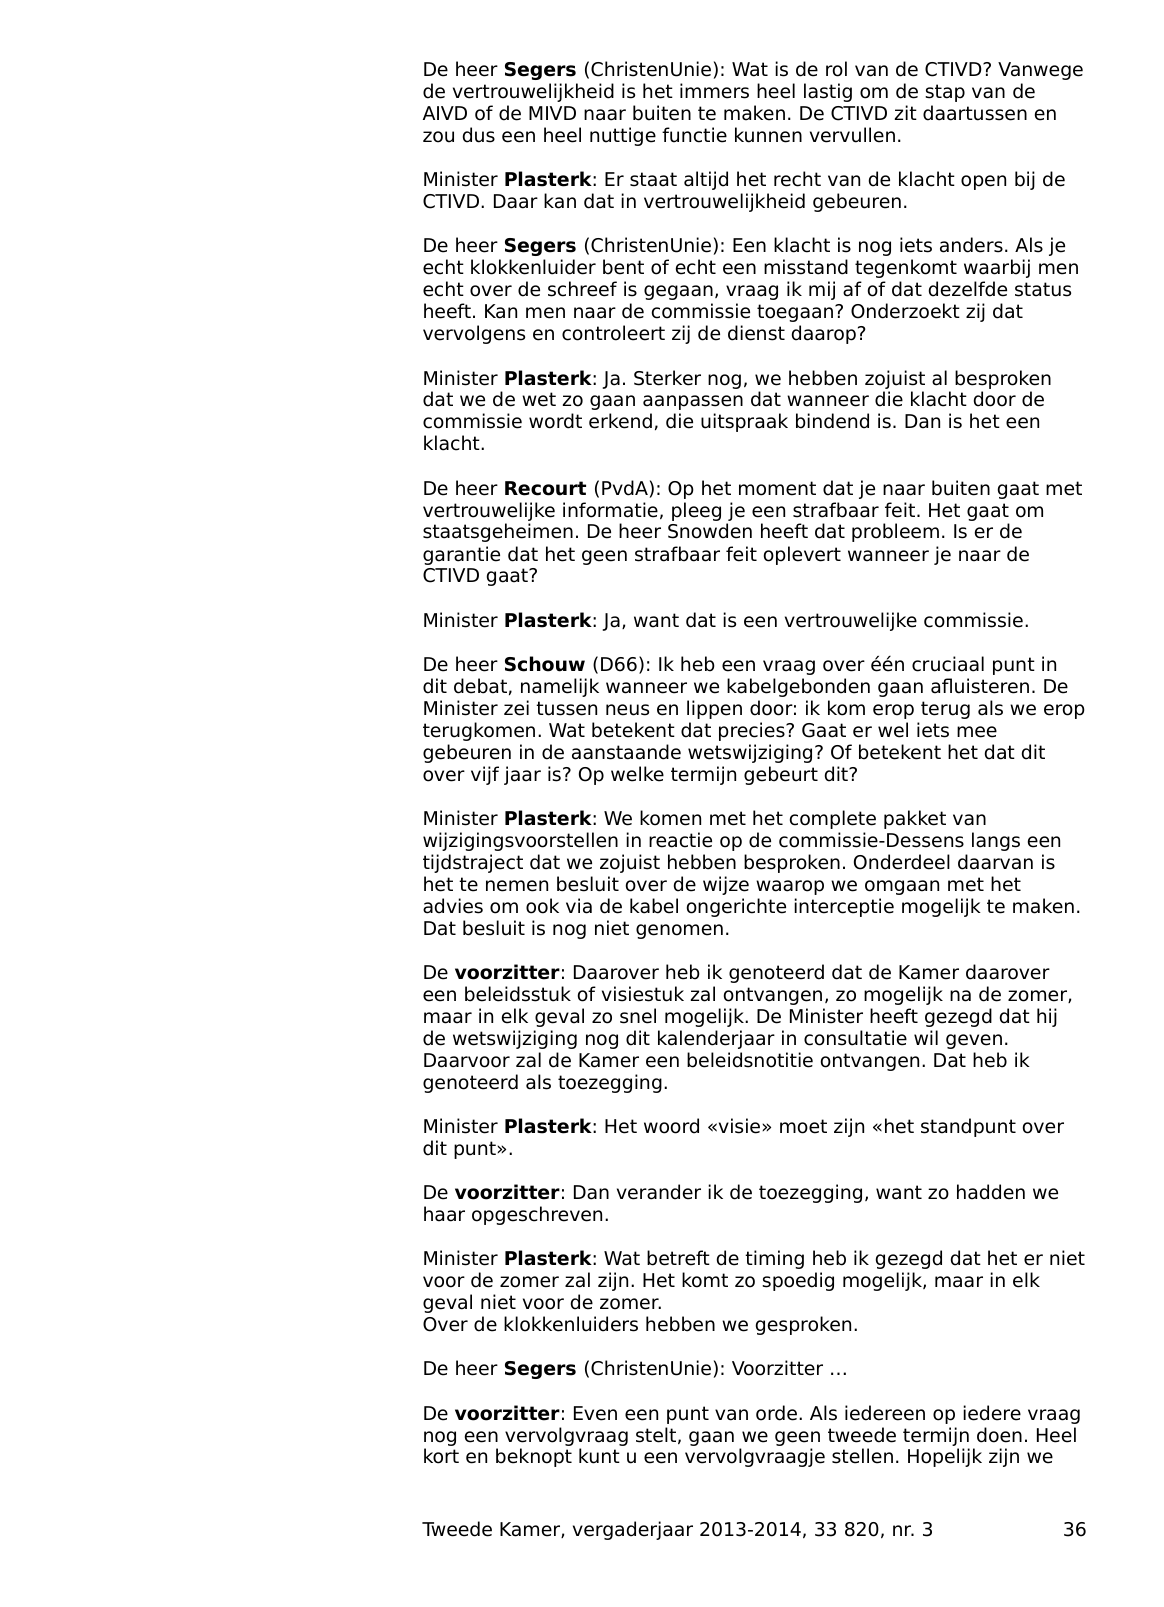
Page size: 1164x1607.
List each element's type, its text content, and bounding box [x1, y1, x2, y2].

text De heer Segers (ChristenUnie): Voorzitter … [422, 1358, 1087, 1380]
text De voorzitter: Even een punt van orde. Als iedereen op iedere vraag nog een vervolgvraag stelt, gaan we geen tweede termijn doen. Heel kort en beknopt kunt u een vervolgvraagje stellen. Hopelijk zijn we [422, 1402, 1087, 1468]
text Minister Plasterk: Wat betreft de timing heb ik gezegd dat het er niet voor de zomer zal zijn. Het komt zo spoedig mogelijk, maar in elk geval niet voor de zomer. [422, 1248, 1087, 1314]
text De heer Segers (ChristenUnie): Een klacht is nog iets anders. Als je echt klokkenluider bent of echt een misstand tegenkomt waarbij men echt over de schreef is gegaan, vraag ik mij af of dat dezelfde status heeft. Kan men naar de commissie toegaan? Onderzoekt zij dat vervolgens en controleert zij de dienst daarop? [422, 235, 1087, 345]
text De voorzitter: Dan verander ik de toezegging, want zo hadden we haar opgeschreven. [422, 1182, 1087, 1226]
text Minister Plasterk: Er staat altijd het recht van de klacht open bij de CTIVD. Daar kan dat in vertrouwelijkheid gebeuren. [422, 169, 1087, 213]
text Minister Plasterk: Ja, want dat is een vertrouwelijke commissie. [422, 609, 1087, 632]
text De heer Recourt (PvdA): Op het moment dat je naar buiten gaat met vertrouwelijke informatie, pleeg je een strafbaar feit. Het gaat om staatsgeheimen. De heer Snowden heeft dat probleem. Is er de garantie dat het geen strafbaar feit oplevert wanneer je naar de CTIVD gaat? [422, 477, 1087, 587]
text Minister Plasterk: We komen met het complete pakket van wijzigingsvoorstellen in reactie op de commissie-Dessens langs een tijdstraject dat we zojuist hebben besproken. Onderdeel daarvan is het te nemen besluit over de wijze waarop we omgaan met het advies om ook via de kabel ongerichte interceptie mogelijk te maken. Dat besluit is nog niet genomen. [422, 808, 1087, 940]
text Minister Plasterk: Ja. Sterker nog, we hebben zojuist al besproken dat we de wet zo gaan aanpassen dat wanneer die klacht door de commissie wordt erkend, die uitspraak bindend is. Dan is het een klacht. [422, 367, 1087, 455]
text De voorzitter: Daarover heb ik genoteerd dat de Kamer daarover een beleidsstuk of visiestuk zal ontvangen, zo mogelijk na de zomer, maar in elk geval zo snel mogelijk. De Minister heeft gezegd dat hij de wetswijziging nog dit kalenderjaar in consultatie wil geven. Daarvoor zal de Kamer een beleidsnotitie ontvangen. Dat heb ik genoteerd als toezegging. [422, 962, 1087, 1094]
text De heer Segers (ChristenUnie): Wat is de rol van de CTIVD? Vanwege de vertrouwelijkheid is het immers heel lastig om de stap van de AIVD of de MIVD naar buiten te maken. De CTIVD zit daartussen en zou dus een heel nuttige functie kunnen vervullen. [422, 59, 1087, 147]
text Minister Plasterk: Het woord «visie» moet zijn «het standpunt over dit punt». [422, 1116, 1087, 1160]
text De heer Schouw (D66): Ik heb een vraag over één cruciaal punt in dit debat, namelijk wanneer we kabelgebonden gaan afluisteren. De Minister zei tussen neus en lippen door: ik kom erop terug als we erop terugkomen. Wat betekent dat precies? Gaat er wel iets mee gebeuren in de aanstaande wetswijziging? Of betekent het dat dit over vijf jaar is? Op welke termijn gebeurt dit? [422, 654, 1087, 786]
text Over de klokkenluiders hebben we gesproken. [422, 1314, 1087, 1336]
